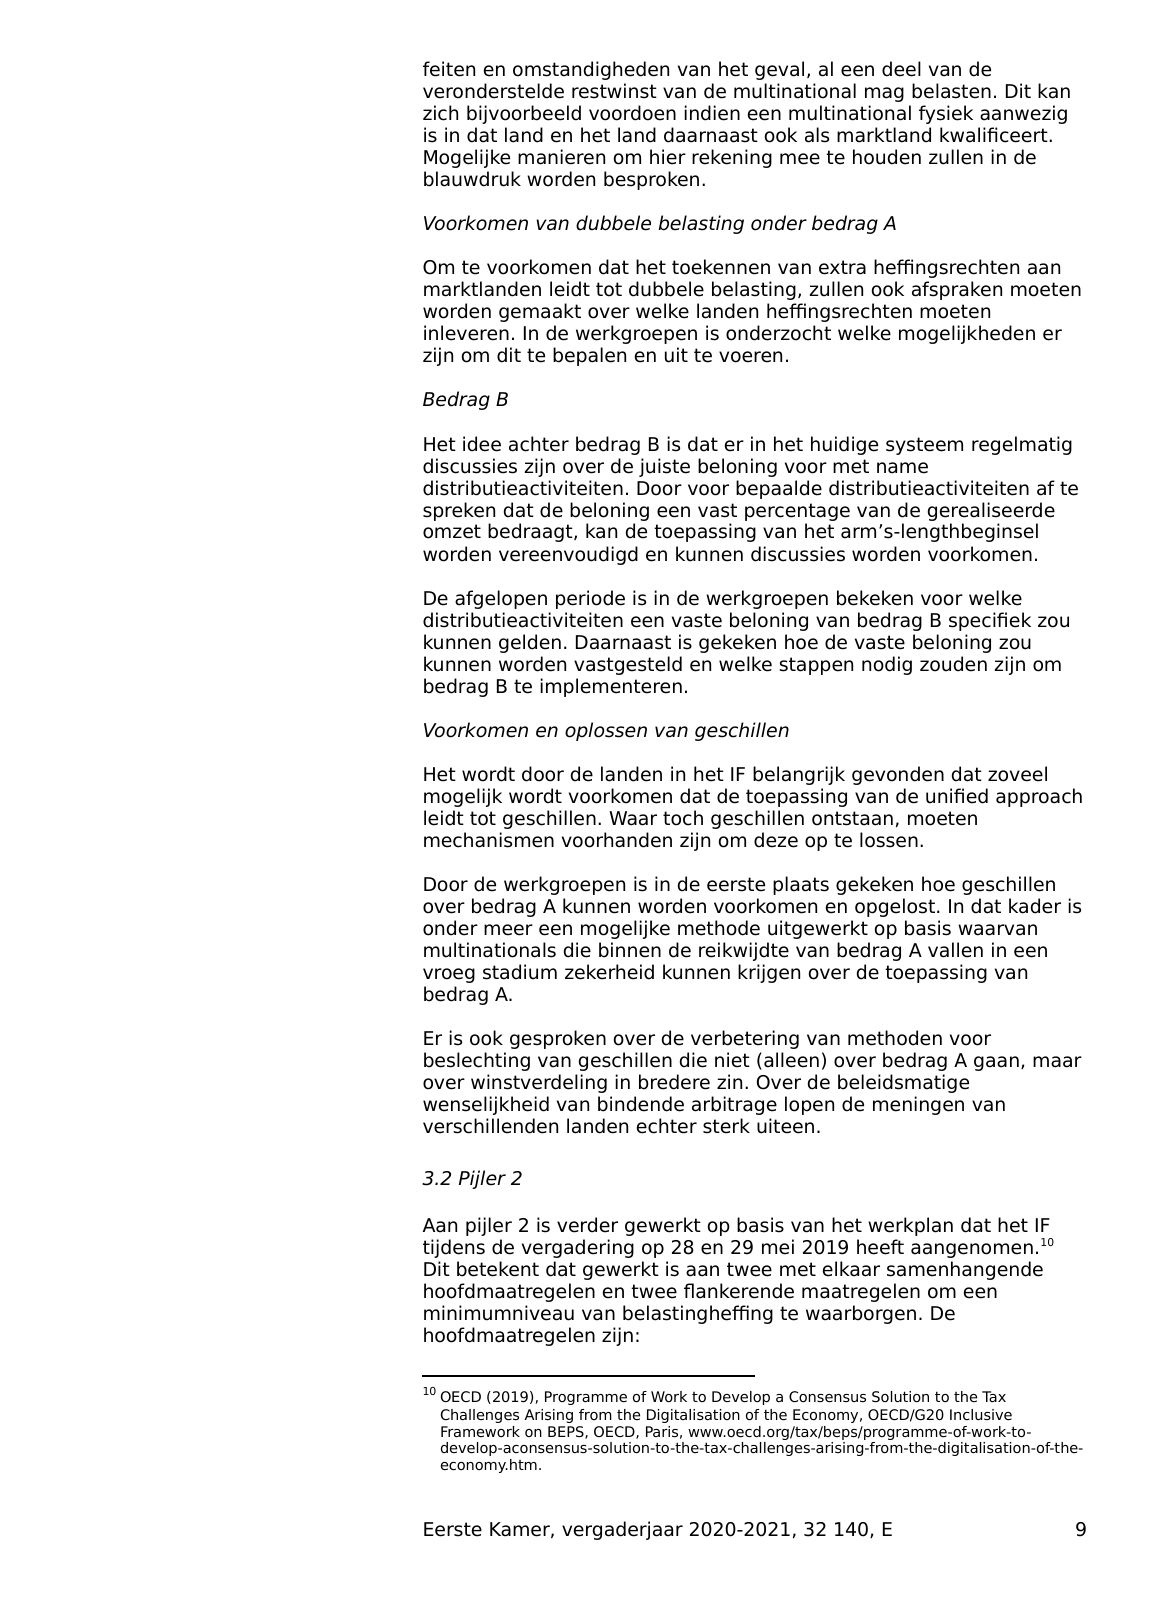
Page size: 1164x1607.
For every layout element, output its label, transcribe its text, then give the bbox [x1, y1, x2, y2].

subtitle Voorkomen en oplossen van geschillen [422, 720, 1087, 742]
text Door de werkgroepen is in de eerste plaats gekeken hoe geschillen over bedrag A kunnen worden voorkomen en opgelost. In dat kader is onder meer een mogelijke methode uitgewerkt op basis waarvan multinationals die binnen de reikwijdte van bedrag A vallen in een vroeg stadium zekerheid kunnen krijgen over de toepassing van bedrag A. [422, 874, 1087, 1006]
text Om te voorkomen dat het toekennen van extra heffingsrechten aan marktlanden leidt tot dubbele belasting, zullen ook afspraken moeten worden gemaakt over welke landen heffingsrechten moeten inleveren. In de werkgroepen is onderzocht welke mogelijkheden er zijn om dit te bepalen en uit te voeren. [422, 257, 1087, 367]
text Het wordt door de landen in het IF belangrijk gevonden dat zoveel mogelijk wordt voorkomen dat de toepassing van de unified approach leidt tot geschillen. Waar toch geschillen ontstaan, moeten mechanismen voorhanden zijn om deze op te lossen. [422, 764, 1087, 852]
text Er is ook gesproken over de verbetering van methoden voor beslechting van geschillen die niet (alleen) over bedrag A gaan, maar over winstverdeling in bredere zin. Over de beleidsmatige wenselijkheid van bindende arbitrage lopen de meningen van verschillenden landen echter sterk uiteen. [422, 1028, 1087, 1138]
subtitle 3.2 Pijler 2 [422, 1168, 1087, 1190]
subtitle Bedrag B [422, 389, 1087, 411]
subtitle Voorkomen van dubbele belasting onder bedrag A [422, 213, 1087, 235]
text feiten en omstandigheden van het geval, al een deel van de veronderstelde restwinst van de multinational mag belasten. Dit kan zich bijvoorbeeld voordoen indien een multinational fysiek aanwezig is in dat land en het land daarnaast ook als marktland kwalificeert. Mogelijke manieren om hier rekening mee te houden zullen in de blauwdruk worden besproken. [422, 59, 1087, 191]
text Aan pijler 2 is verder gewerkt op basis van het werkplan dat het IF tijdens de vergadering op 28 en 29 mei 2019 heeft aangenomen. Dit betekent dat gewerkt is aan twee met elkaar samenhangende hoofdmaatregelen en twee flankerende maatregelen om een minimumniveau van belastingheffing te waarborgen. De hoofdmaatregelen zijn: [422, 1215, 1087, 1347]
text De afgelopen periode is in de werkgroepen bekeken voor welke distributieactiviteiten een vaste beloning van bedrag B specifiek zou kunnen gelden. Daarnaast is gekeken hoe de vaste beloning zou kunnen worden vastgesteld en welke stappen nodig zouden zijn om bedrag B te implementeren. [422, 588, 1087, 697]
text Het idee achter bedrag B is dat er in het huidige systeem regelmatig discussies zijn over de juiste beloning voor met name distributieactiviteiten. Door voor bepaalde distributieactiviteiten af te spreken dat de beloning een vast percentage van de gerealiseerde omzet bedraagt, kan de toepassing van het arm’s-lengthbeginsel worden vereenvoudigd en kunnen discussies worden voorkomen. [422, 433, 1087, 565]
text OECD (2019), Programme of Work to Develop a Consensus Solution to the Tax Challenges Arising from the Digitalisation of the Economy, OECD/G20 Inclusive Framework on BEPS, OECD, Paris, www.oecd.org/tax/beps/programme-of-work-to-develop-aconsensus-solution-to-the-tax-challenges-arising-from-the-digitalisation-of-the-economy.htm. [422, 1385, 1087, 1474]
